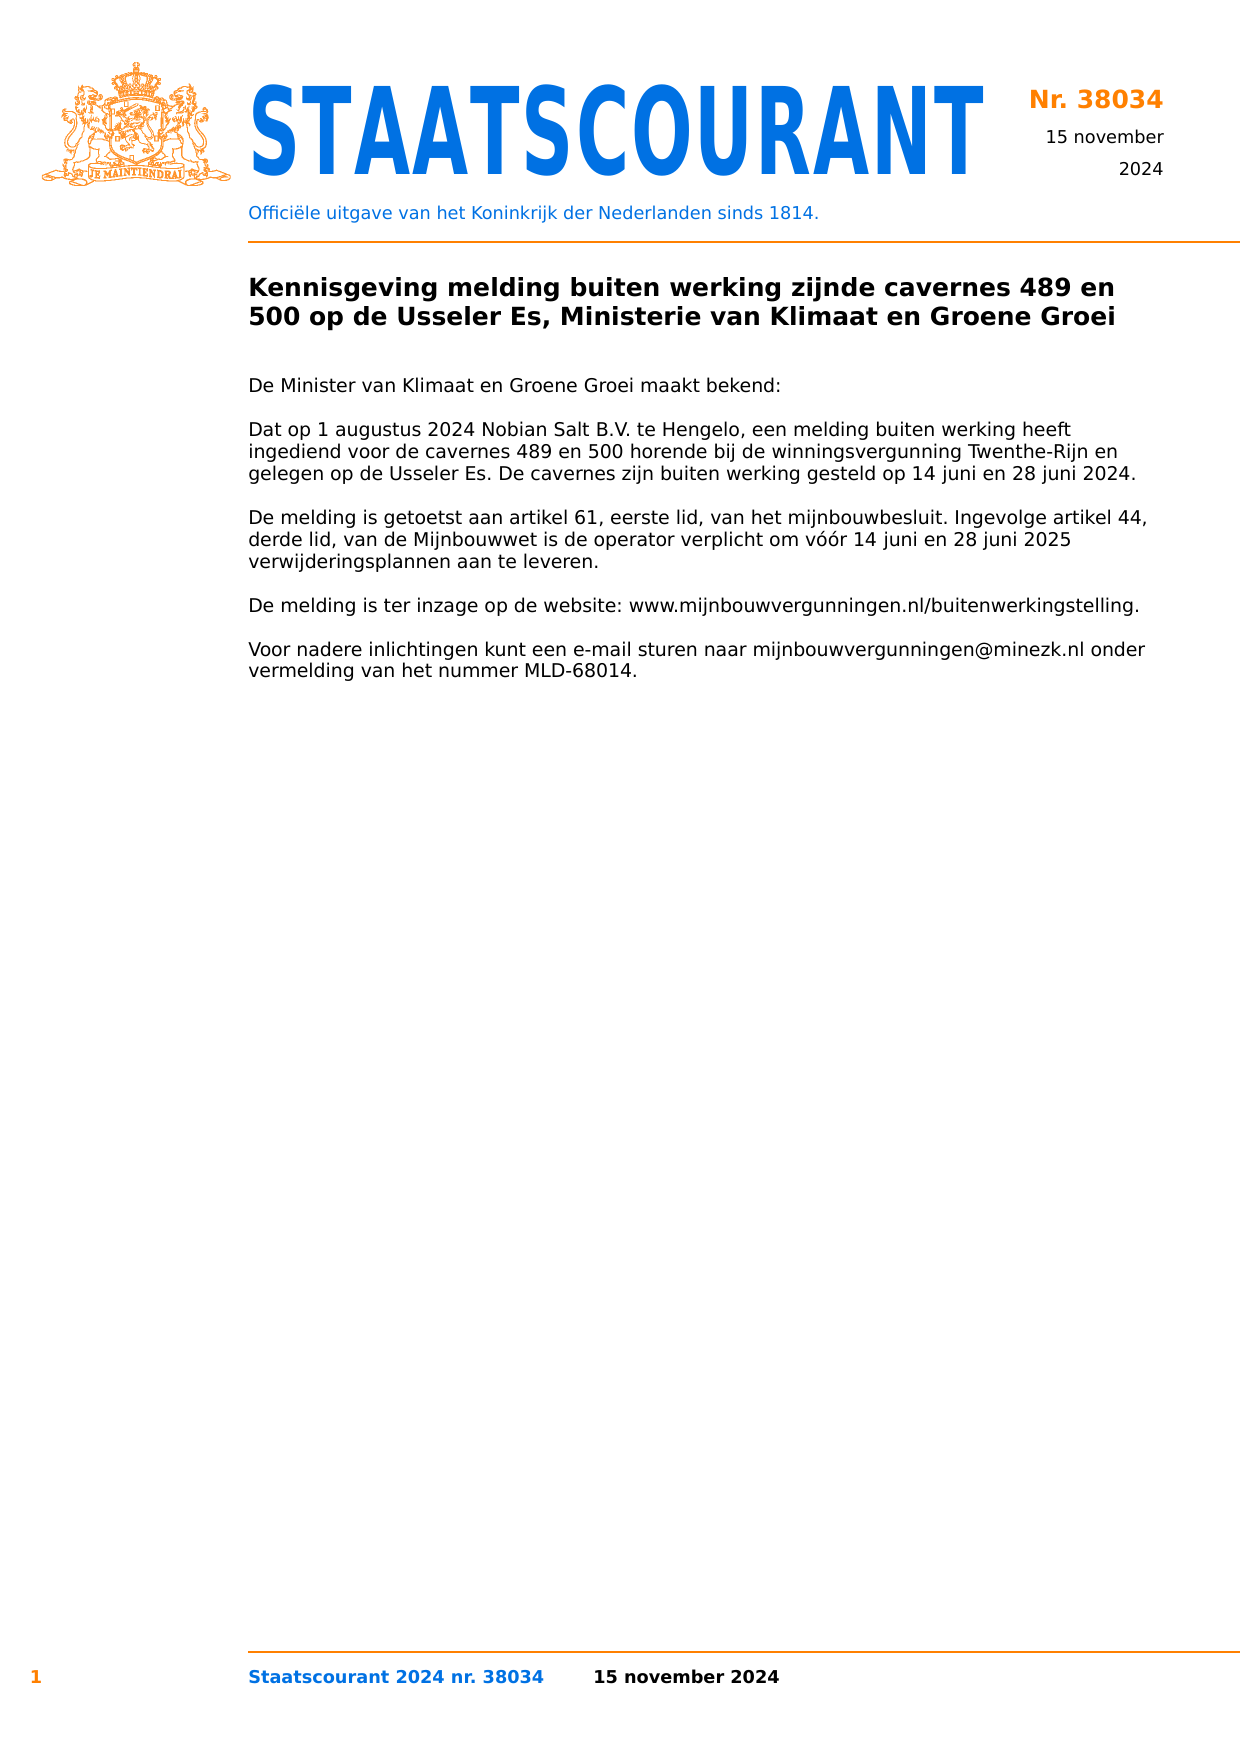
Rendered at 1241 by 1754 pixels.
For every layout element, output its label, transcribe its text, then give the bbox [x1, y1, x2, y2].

text De melding is ter inzage op de website: www.mijnbouwvergunningen.nl/buitenwerkingstelling. [248, 594, 1163, 617]
table_header STAATSCOURANT [248, 62, 998, 203]
text De Minister van Klimaat en Groene Groei maakt bekend: [248, 375, 1163, 397]
table_header Nr. 38034 [998, 62, 1240, 121]
picture [41, 62, 231, 186]
table_cell Officiële uitgave van het Koninkrijk der Nederlanden sinds 1814. [248, 203, 1240, 241]
subtitle Kennisgeving melding buiten werking zijnde cavernes 489 en 500 op de Usseler Es, Ministerie van Klimaat en Groene Groei [248, 273, 1163, 331]
text Dat op 1 augustus 2024 Nobian Salt B.V. te Hengelo, een melding buiten werking heeft ingediend voor de cavernes 489 en 500 horende bij de winningsvergunning Twenthe-Rijn en gelegen op de Usseler Es. De cavernes zijn buiten werking gesteld op 14 juni en 28 juni 2024. [248, 419, 1163, 485]
table_cell 15 november [998, 121, 1240, 153]
table_header [25, 62, 248, 241]
text Voor nadere inlichtingen kunt een e-mail sturen naar mijnbouwvergunningen@minezk.nl onder vermelding van het nummer MLD-68014. [248, 638, 1163, 682]
table_cell 2024 [998, 153, 1240, 203]
text De melding is getoetst aan artikel 61, eerste lid, van het mijnbouwbesluit. Ingevolge artikel 44, derde lid, van de Mijnbouwwet is de operator verplicht om vóór 14 juni en 28 juni 2025 verwijderingsplannen aan te leveren. [248, 507, 1163, 573]
